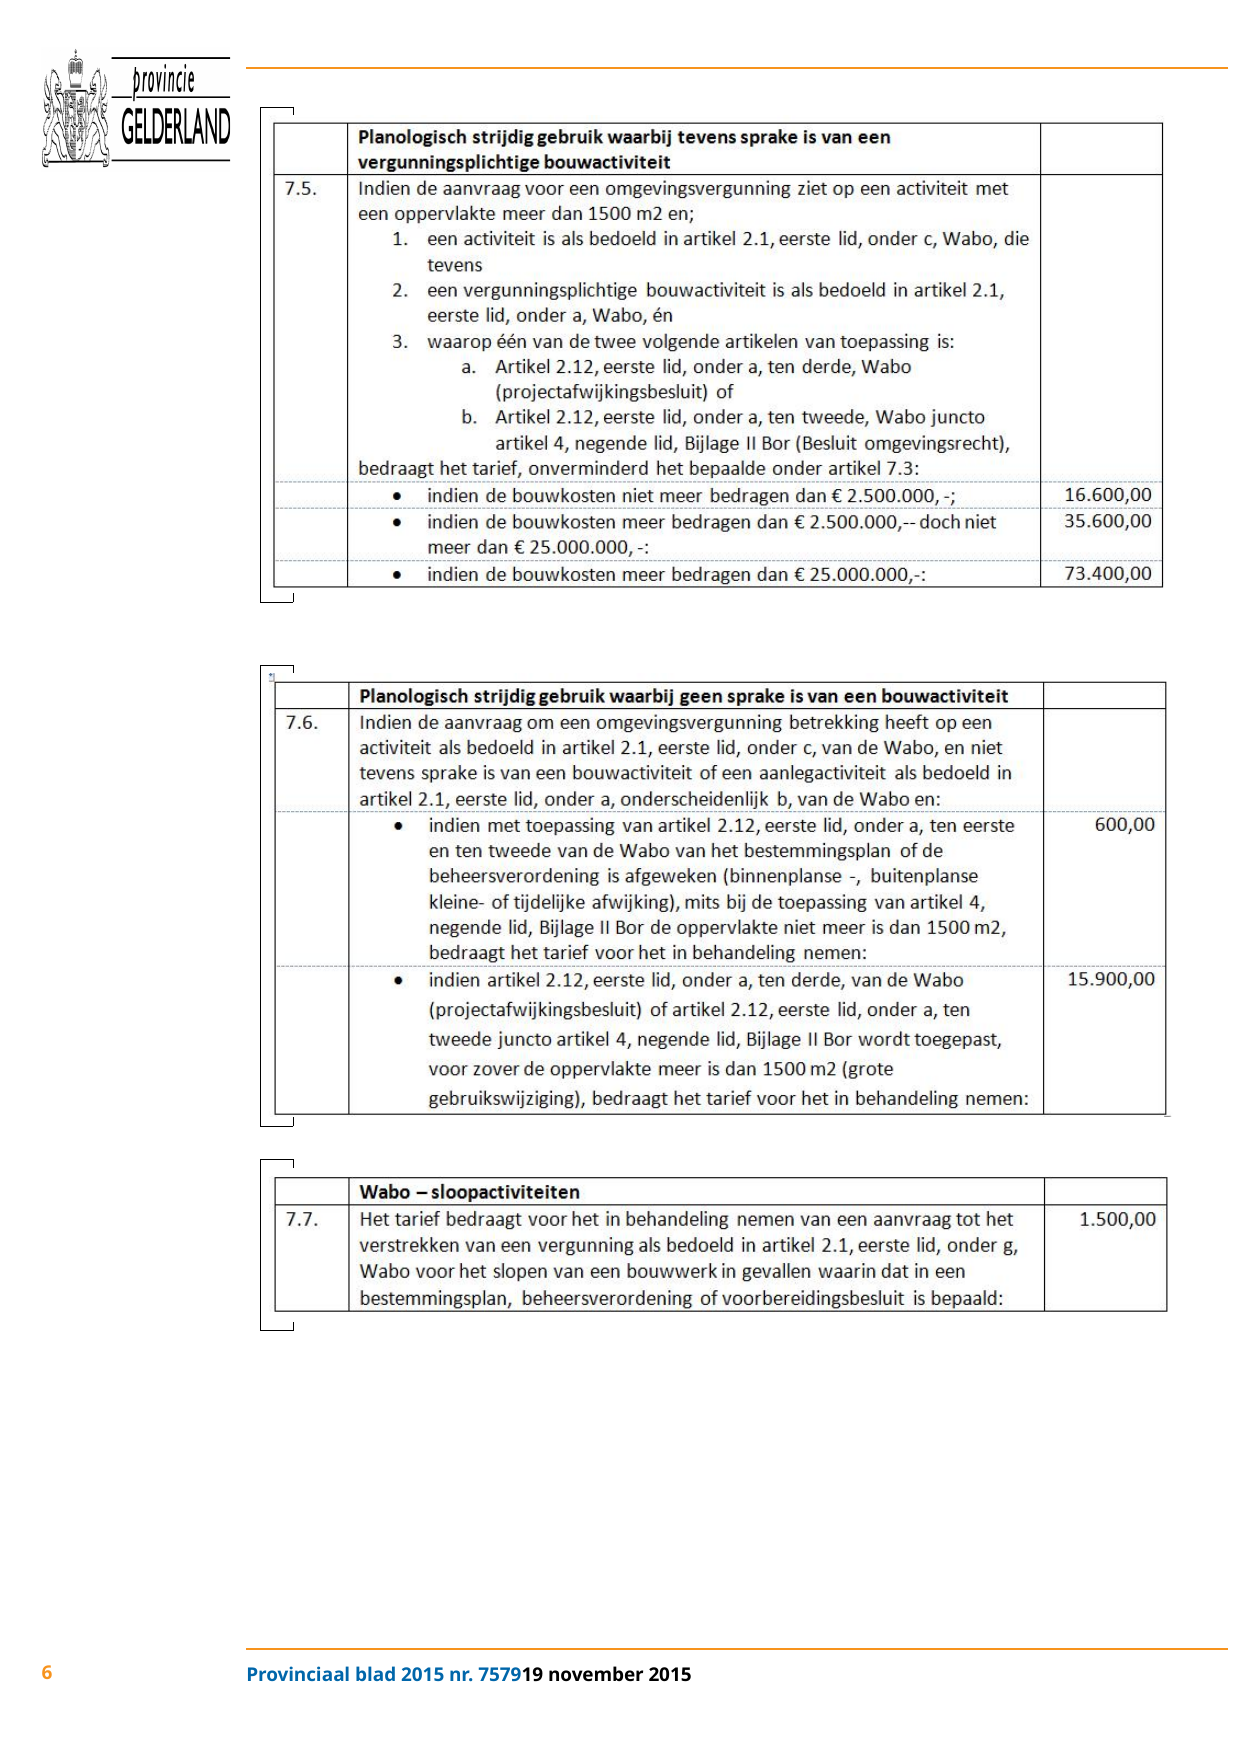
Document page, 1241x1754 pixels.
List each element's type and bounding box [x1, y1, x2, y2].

picture [41, 47, 231, 172]
picture [268, 673, 1173, 1117]
picture [268, 1168, 1173, 1322]
picture [268, 115, 1173, 593]
